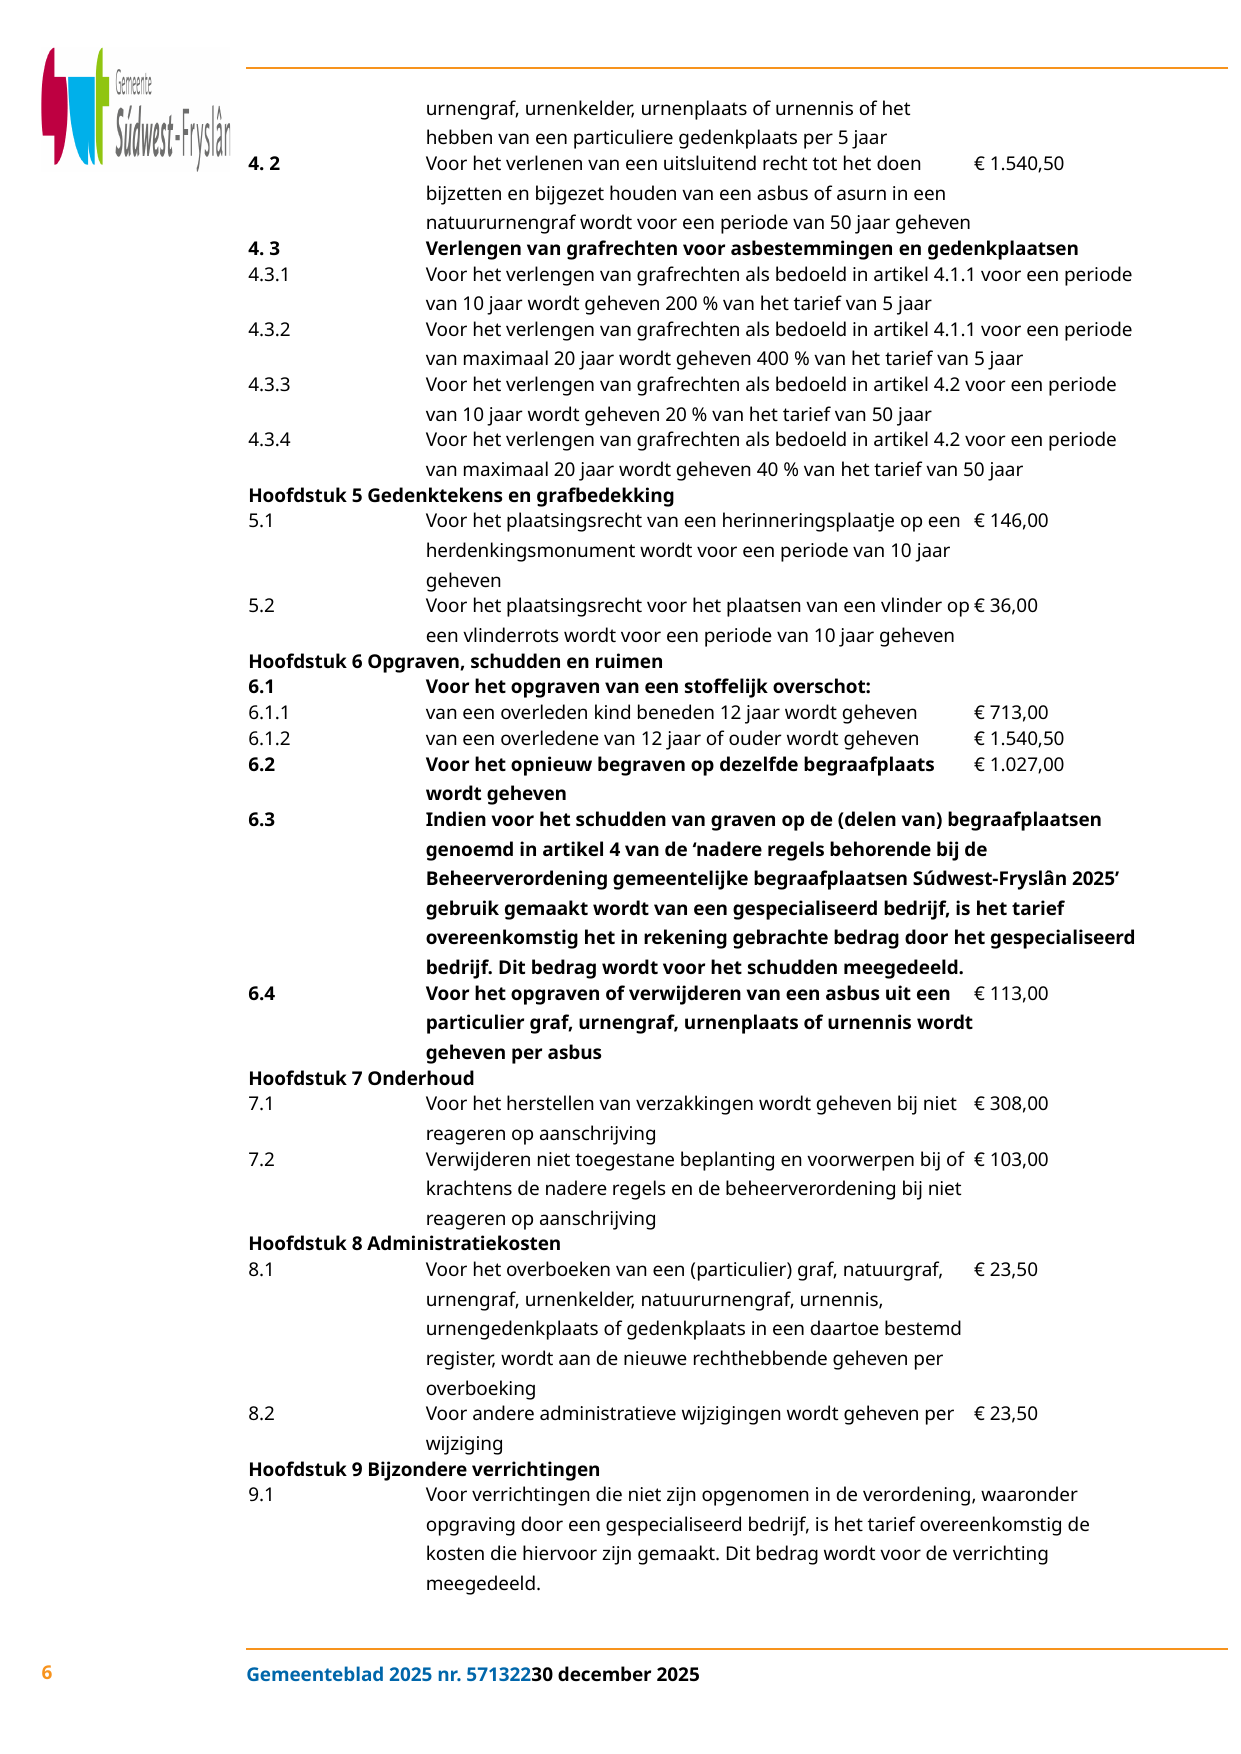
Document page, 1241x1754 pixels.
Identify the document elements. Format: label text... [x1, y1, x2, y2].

table_cell € 1.540,50 [974, 150, 1152, 235]
table_cell Indien voor het schudden van graven op de (delen van) begraafplaatsen genoemd in artikel 4 van de ‘nadere regels behorende bij de Beheerverordening gemeentelijke begraafplaatsen Súdwest-Fryslân 2025’ gebruik gemaakt wordt van een gespecialiseerd bedrijf, is het tarief overeenkomstig het in rekening gebrachte bedrag door het gespecialiseerd bedrijf. Dit bedrag wordt voor het schudden meegedeeld. [426, 806, 1152, 980]
table_cell 7.1 [248, 1090, 426, 1146]
table_cell 6.3 [248, 806, 426, 980]
table_cell € 103,00 [974, 1146, 1152, 1231]
table_cell € 146,00 [974, 508, 1152, 593]
table_cell Voor het verlenen van een uitsluitend recht tot het doen bijzetten en bijgezet houden van een asbus of asurn in een natuururnengraf wordt voor een periode van 50 jaar geheven [426, 150, 974, 235]
table_cell Voor het verlengen van grafrechten als bedoeld in artikel 4.1.1 voor een periode van 10 jaar wordt geheven 200 % van het tarief van 5 jaar [426, 261, 1152, 316]
table_cell 9.1 [248, 1481, 426, 1596]
table_cell 5.2 [248, 593, 426, 648]
table_cell Hoofdstuk 8 Administratiekosten [248, 1231, 1152, 1256]
table_cell € 713,00 [974, 699, 1152, 725]
table_cell € 1.027,00 [974, 751, 1152, 806]
table_cell € 36,00 [974, 593, 1152, 648]
table_cell € 113,00 [974, 980, 1152, 1065]
table_cell Voor het herstellen van verzakkingen wordt geheven bij niet reageren op aanschrijving [426, 1090, 974, 1146]
table_cell Voor het plaatsingsrecht van een herinneringsplaatje op een herdenkingsmonument wordt voor een periode van 10 jaar geheven [426, 508, 974, 593]
picture [41, 47, 231, 172]
table_cell Voor het verlengen van grafrechten als bedoeld in artikel 4.2 voor een periode van maximaal 20 jaar wordt geheven 40 % van het tarief van 50 jaar [426, 427, 1152, 482]
table_cell Hoofdstuk 6 Opgraven, schudden en ruimen [248, 648, 1152, 674]
table_cell Voor het plaatsingsrecht voor het plaatsen van een vlinder op een vlinderrots wordt voor een periode van 10 jaar geheven [426, 593, 974, 648]
table_cell Voor het opnieuw begraven op dezelfde begraafplaats wordt geheven [426, 751, 974, 806]
table_cell € 1.540,50 [974, 725, 1152, 751]
table_cell 6.1.1 [248, 699, 426, 725]
table_cell 8.2 [248, 1400, 426, 1456]
table_cell € 23,50 [974, 1400, 1152, 1456]
table_cell Voor andere administratieve wijzigingen wordt geheven per wijziging [426, 1400, 974, 1456]
table_cell € 23,50 [974, 1256, 1152, 1400]
table_cell Voor het overboeken van een (particulier) graf, natuurgraf, urnengraf, urnenkelder, natuururnengraf, urnennis, urnengedenkplaats of gedenkplaats in een daartoe bestemd register, wordt aan de nieuwe rechthebbende geheven per overboeking [426, 1256, 974, 1400]
table_cell 6.1.2 [248, 725, 426, 751]
table_cell van een overleden kind beneden 12 jaar wordt geheven [426, 699, 974, 725]
table_cell Voor verrichtingen die niet zijn opgenomen in de verordening, waaronder opgraving door een gespecialiseerd bedrijf, is het tarief overeenkomstig de kosten die hiervoor zijn gemaakt. Dit bedrag wordt voor de verrichting meegedeeld. [426, 1481, 1152, 1596]
table_cell 6.2 [248, 751, 426, 806]
table_cell van een overledene van 12 jaar of ouder wordt geheven [426, 725, 974, 751]
table_cell Voor het opgraven van een stoffelijk overschot: [426, 674, 1152, 699]
table_cell € 308,00 [974, 1090, 1152, 1146]
table_cell Hoofdstuk 5 Gedenktekens en grafbedekking [248, 482, 1152, 508]
table_cell 7.2 [248, 1146, 426, 1231]
table_cell Voor het verlengen van grafrechten als bedoeld in artikel 4.2 voor een periode van 10 jaar wordt geheven 20 % van het tarief van 50 jaar [426, 371, 1152, 427]
table_cell 8.1 [248, 1256, 426, 1400]
table_cell [974, 95, 1152, 150]
table_cell 4.3.3 [248, 371, 426, 427]
table_cell Voor het verlengen van grafrechten als bedoeld in artikel 4.1.1 voor een periode van maximaal 20 jaar wordt geheven 400 % van het tarief van 5 jaar [426, 316, 1152, 371]
table_cell 4.3.1 [248, 261, 426, 316]
table_cell Verlengen van grafrechten voor asbestemmingen en gedenkplaatsen [426, 235, 1152, 261]
table_cell Hoofdstuk 9 Bijzondere verrichtingen [248, 1456, 1152, 1481]
table_cell 4.3.4 [248, 427, 426, 482]
table_cell Voor het opgraven of verwijderen van een asbus uit een particulier graf, urnengraf, urnenplaats of urnennis wordt geheven per asbus [426, 980, 974, 1065]
table_cell 4. 2 [248, 150, 426, 235]
table_cell 5.1 [248, 508, 426, 593]
table_cell 6.4 [248, 980, 426, 1065]
table_cell 6.1 [248, 674, 426, 699]
table_cell urnengraf, urnenkelder, urnenplaats of urnennis of het hebben van een particuliere gedenkplaats per 5 jaar [426, 95, 974, 150]
table_cell Hoofdstuk 7 Onderhoud [248, 1065, 1152, 1090]
table_cell 4. 3 [248, 235, 426, 261]
table_cell 4.3.2 [248, 316, 426, 371]
table_cell [248, 95, 426, 150]
table_cell Verwijderen niet toegestane beplanting en voorwerpen bij of krachtens de nadere regels en de beheerverordening bij niet reageren op aanschrijving [426, 1146, 974, 1231]
